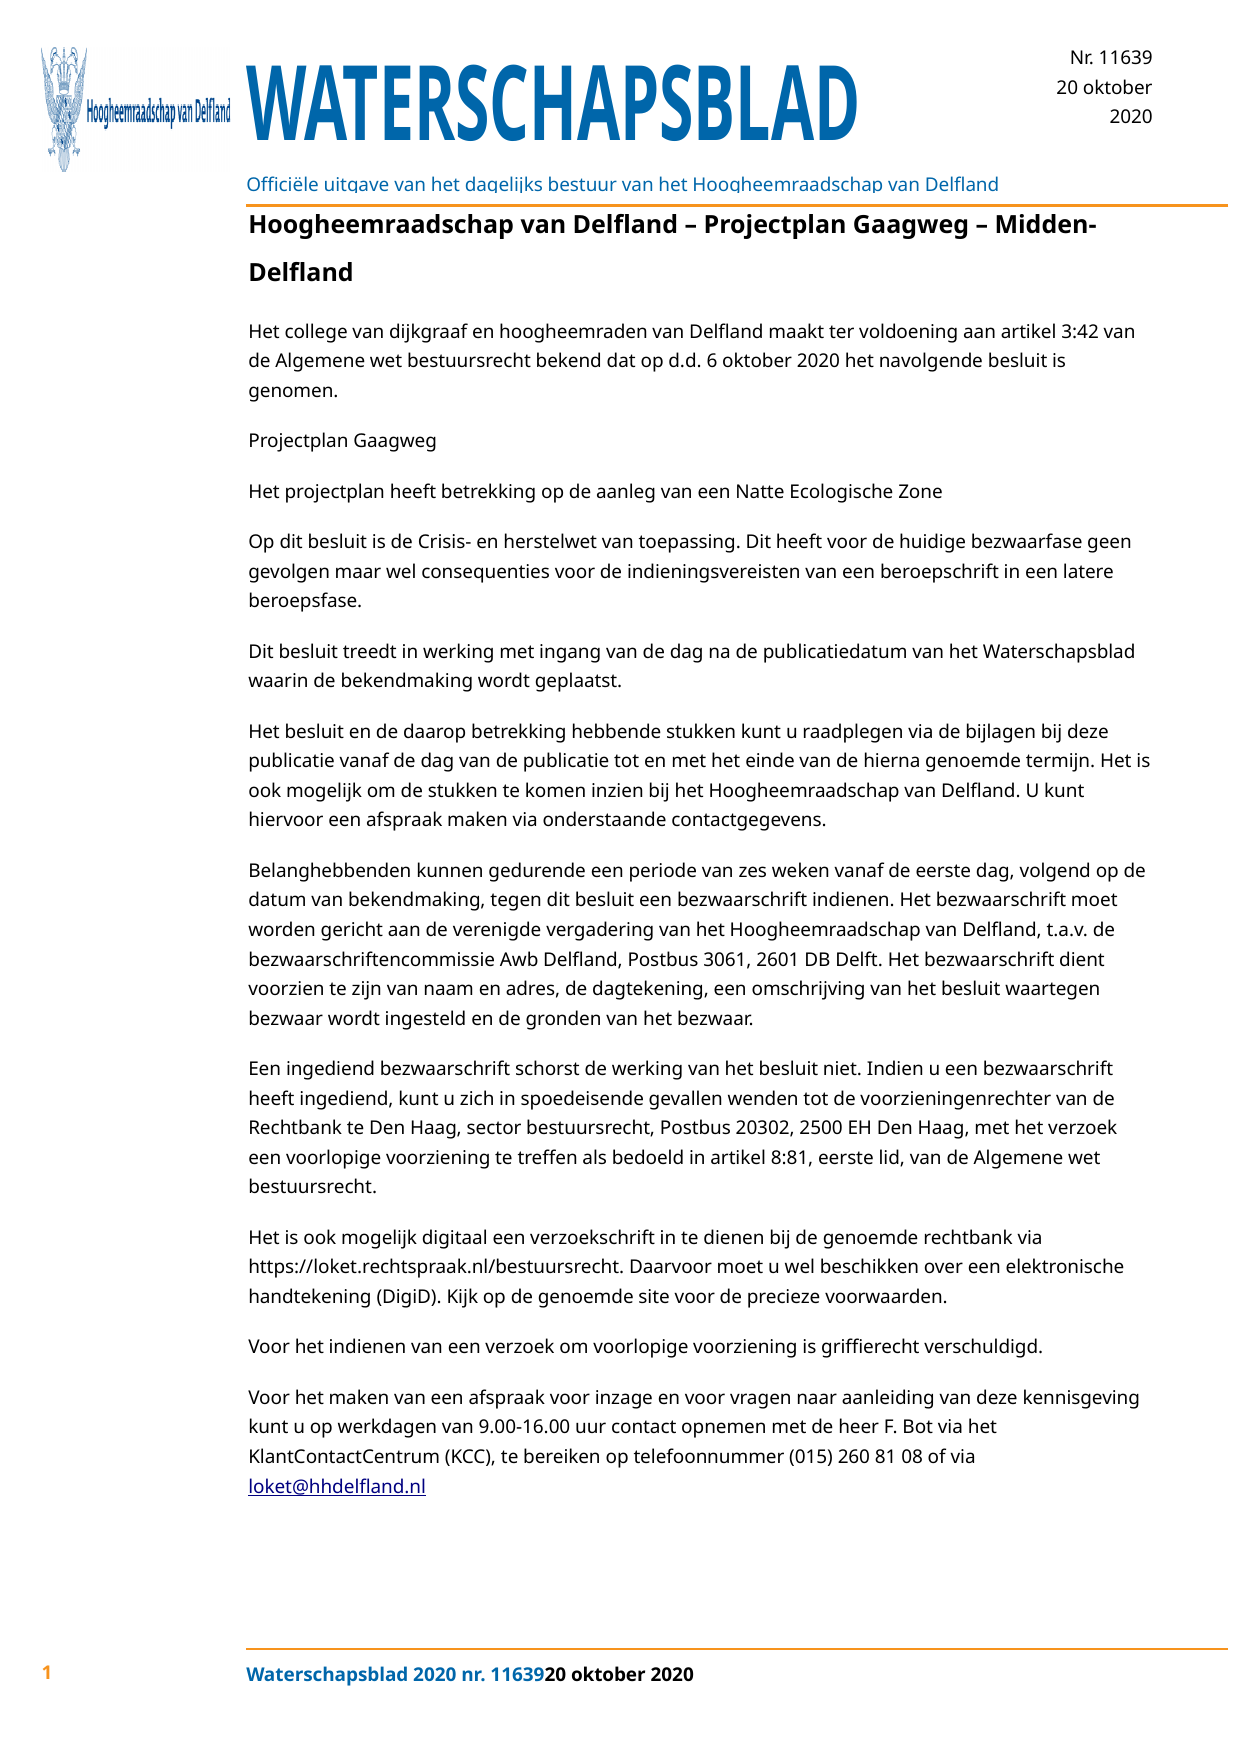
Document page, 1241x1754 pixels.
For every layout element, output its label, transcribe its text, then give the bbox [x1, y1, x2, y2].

text Hoogheemraadschap van Delfland – Projectplan Gaagweg – Midden-Delfland [248, 207, 1152, 288]
text Op dit besluit is de Crisis- en herstelwet van toepassing. Dit heeft voor de huidige bezwaarfase geen gevolgen maar wel consequenties voor de indieningsvereisten van een beroepschrift in een latere beroepsfase. [248, 528, 1152, 613]
text Dit besluit treedt in werking met ingang van de dag na de publicatiedatum van het Waterschapsblad waarin de bekendmaking wordt geplaatst. [248, 638, 1152, 693]
text Voor het indienen van een verzoek om voorlopige voorziening is griffierecht verschuldigd. [248, 1334, 1152, 1359]
text Het college van dijkgraaf en hoogheemraden van Delfland maakt ter voldoening aan artikel 3:42 van de Algemene wet bestuursrecht bekend dat op d.d. 6 oktober 2020 het navolgende besluit is genomen. [248, 318, 1152, 403]
text Projectplan Gaagweg [248, 427, 1152, 453]
text Een ingediend bezwaarschrift schorst de werking van het besluit niet. Indien u een bezwaarschrift heeft ingediend, kunt u zich in spoedeisende gevallen wenden tot de voorzieningenrechter van de Rechtbank te Den Haag, sector bestuursrecht, Postbus 20302, 2500 EH Den Haag, met het verzoek een voorlopige voorziening te treffen als bedoeld in artikel 8:81, eerste lid, van de Algemene wet bestuursrecht. [248, 1055, 1152, 1199]
text Het projectplan heeft betrekking op de aanleg van een Natte Ecologische Zone [248, 478, 1152, 504]
text Voor het maken van een afspraak voor inzage en voor vragen naar aanleiding van deze kennisgeving kunt u op werkdagen van 9.00-16.00 uur contact opnemen met de heer F. Bot via het KlantContactCentrum (KCC), te bereiken op telefoonnummer (015) 260 81 08 of via loket@hhdelfland.nl [248, 1384, 1152, 1499]
text Belanghebbenden kunnen gedurende een periode van zes weken vanaf de eerste dag, volgend op de datum van bekendmaking, tegen dit besluit een bezwaarschrift indienen. Het bezwaarschrift moet worden gericht aan de verenigde vergadering van het Hoogheemraadschap van Delfland, t.a.v. de bezwaarschriftencommissie Awb Delfland, Postbus 3061, 2601 DB Delft. Het bezwaarschrift dient voorzien te zijn van naam en adres, de dagtekening, een omschrijving van het besluit waartegen bezwaar wordt ingesteld en de gronden van het bezwaar. [248, 857, 1152, 1031]
picture [41, 47, 231, 172]
text Het is ook mogelijk digitaal een verzoekschrift in te dienen bij de genoemde rechtbank via https://loket.rechtspraak.nl/bestuursrecht. Daarvoor moet u wel beschikken over een elektronische handtekening (DigiD). Kijk op de genoemde site voor de precieze voorwaarden. [248, 1224, 1152, 1309]
text Het besluit en de daarop betrekking hebbende stukken kunt u raadplegen via de bijlagen bij deze publicatie vanaf de dag van de publicatie tot en met het einde van de hierna genoemde termijn. Het is ook mogelijk om de stukken te komen inzien bij het Hoogheemraadschap van Delfland. U kunt hiervoor een afspraak maken via onderstaande contactgegevens. [248, 718, 1152, 832]
